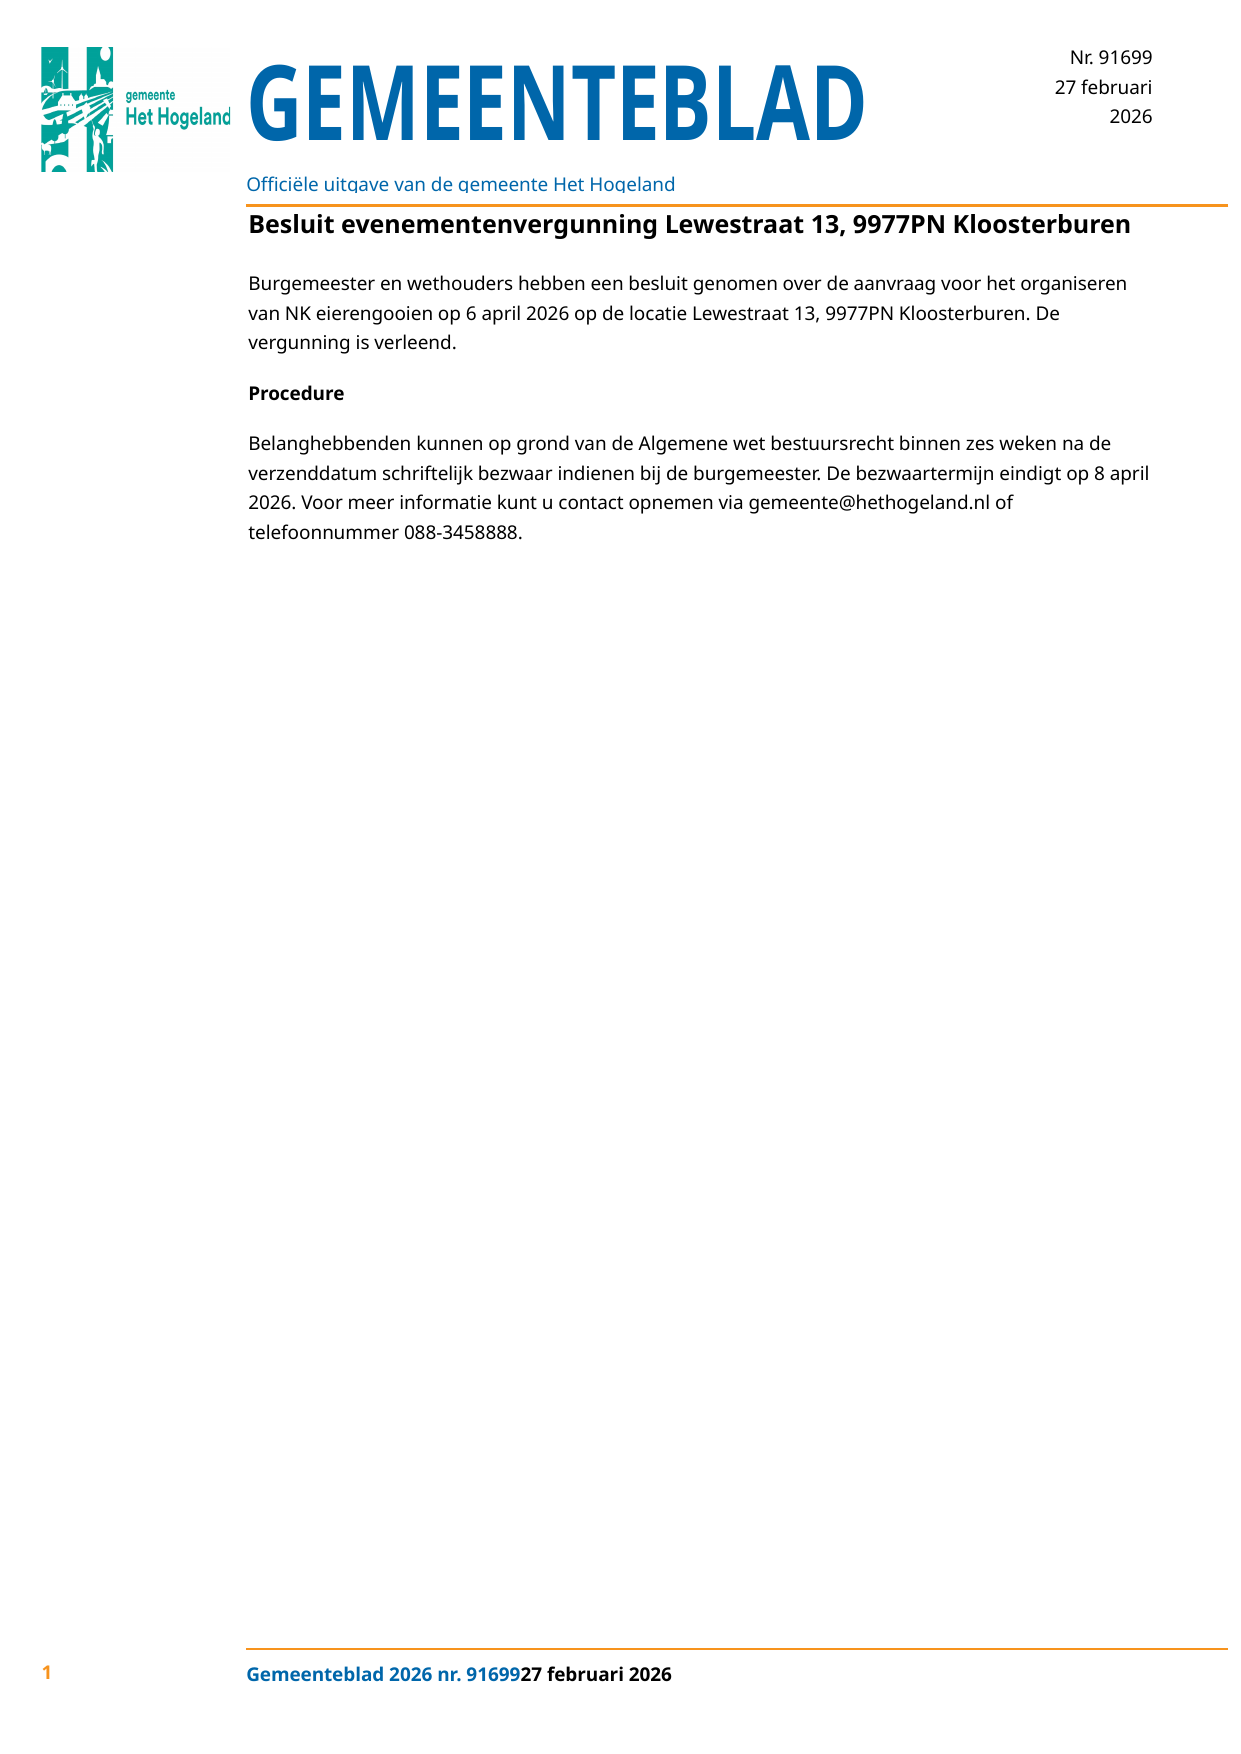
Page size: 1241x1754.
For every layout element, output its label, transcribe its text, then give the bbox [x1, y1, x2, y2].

text Burgemeester en wethouders hebben een besluit genomen over de aanvraag voor het organiseren van NK eierengooien op 6 april 2026 op de locatie Lewestraat 13, 9977PN Kloosterburen. De vergunning is verleend. [248, 270, 1152, 355]
text Belanghebbenden kunnen op grond van de Algemene wet bestuursrecht binnen zes weken na de verzenddatum schriftelijk bezwaar indienen bij de burgemeester. De bezwaartermijn eindigt op 8 april 2026. Voor meer informatie kunt u contact opnemen via gemeente@hethogeland.nl of telefoonnummer 088-3458888. [248, 430, 1152, 545]
text Procedure [248, 380, 1152, 406]
text Besluit evenementenvergunning Lewestraat 13, 9977PN Kloosterburen [248, 207, 1152, 241]
picture [41, 47, 231, 172]
